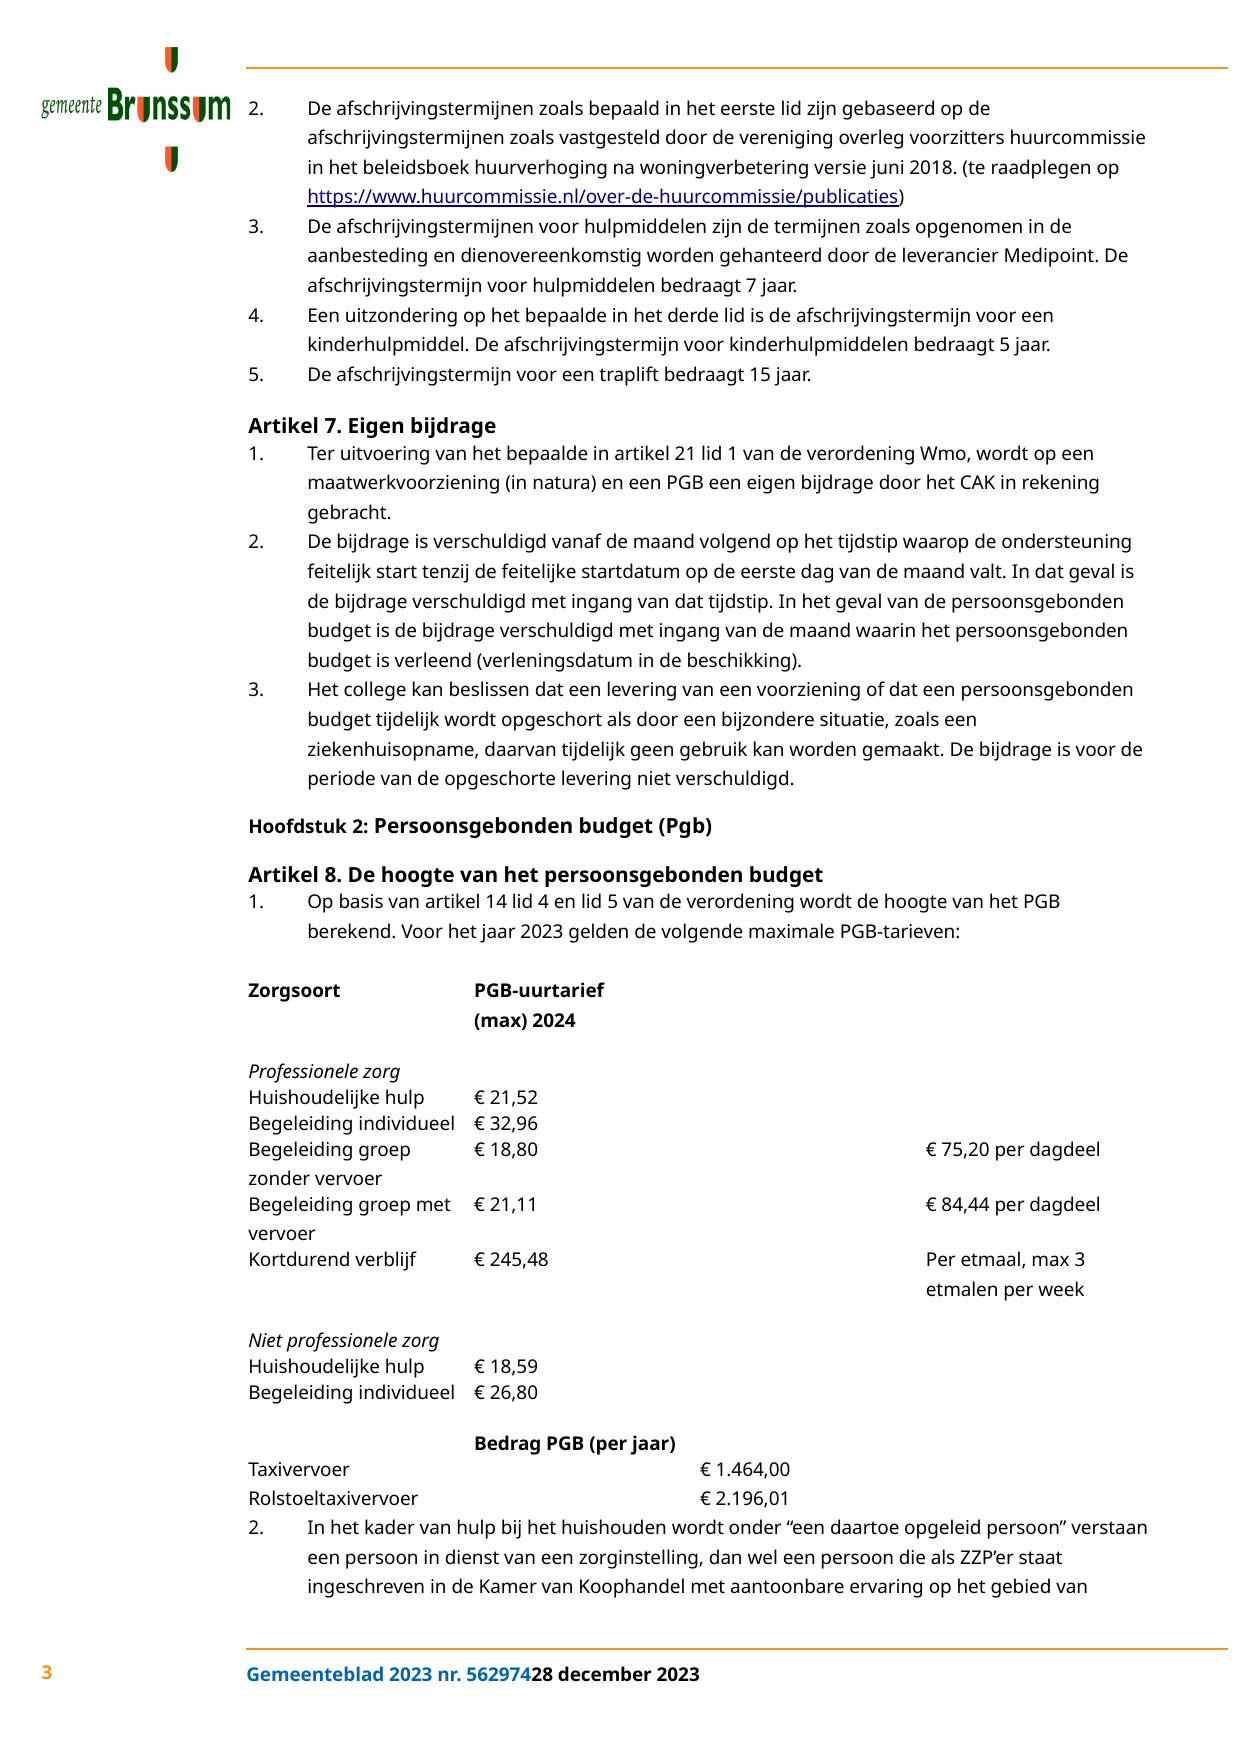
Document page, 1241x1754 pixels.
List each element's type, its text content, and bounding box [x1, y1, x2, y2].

table_cell [248, 1430, 474, 1456]
table_cell [926, 1302, 1152, 1327]
table_header PGB-uurtarief (max) 2024 [474, 978, 926, 1033]
table_cell Bedrag PGB (per jaar) [474, 1430, 926, 1456]
table_cell Taxivervoer Rolstoeltaxivervoer [248, 1456, 700, 1511]
table_cell [474, 1302, 926, 1327]
table_cell Huishoudelijke hulp [248, 1353, 474, 1379]
list De afschrijvingstermijn voor een traplift bedraagt 15 jaar. [248, 361, 1152, 387]
table_cell Professionele zorg [248, 1059, 474, 1084]
table_cell [926, 1059, 1152, 1084]
table_cell [248, 1405, 474, 1430]
table_cell [926, 1379, 1152, 1404]
table_cell Begeleiding groep zonder vervoer [248, 1136, 474, 1191]
table_cell € 84,44 per dagdeel [926, 1191, 1152, 1246]
table_cell € 32,96 [474, 1110, 926, 1136]
table_cell Kortdurend verblijf [248, 1246, 474, 1302]
list Een uitzondering op het bepaalde in het derde lid is de afschrijvingstermijn voor een kinderhulpmiddel. De afschrijvingstermijn voor kinderhulpmiddelen bedraagt 5 jaar. [248, 302, 1152, 357]
table_cell [926, 1033, 1152, 1058]
table_cell Begeleiding groep met vervoer [248, 1191, 474, 1246]
table_header [926, 978, 1152, 1033]
picture [41, 47, 231, 172]
list De bijdrage is verschuldigd vanaf de maand volgend op het tijdstip waarop de ondersteuning feitelijk start tenzij de feitelijke startdatum op de eerste dag van de maand valt. In dat geval is de bijdrage verschuldigd met ingang van dat tijdstip. In het geval van de persoonsgebonden budget is de bijdrage verschuldigd met ingang van de maand waarin het persoonsgebonden budget is verleend (verleningsdatum in de beschikking). [248, 529, 1152, 673]
table_cell € 245,48 [474, 1246, 926, 1302]
table_cell € 18,59 [474, 1353, 926, 1379]
table_cell [248, 1302, 474, 1327]
table_cell Begeleiding individueel [248, 1379, 474, 1404]
table_cell Niet professionele zorg [248, 1328, 474, 1353]
table_cell [474, 1405, 926, 1430]
table_cell € 21,11 [474, 1191, 926, 1246]
table_cell € 18,80 [474, 1136, 926, 1191]
text Hoofdstuk 2: Persoonsgebonden budget (Pgb) [248, 811, 1152, 839]
text Artikel 7. Eigen bijdrage [248, 411, 1152, 440]
table_cell € 26,80 [474, 1379, 926, 1404]
table_cell [474, 1033, 926, 1058]
table_cell [926, 1456, 1152, 1511]
table_cell Huishoudelijke hulp [248, 1084, 474, 1110]
list Het college kan beslissen dat een levering van een voorziening of dat een persoonsgebonden budget tijdelijk wordt opgeschort als door een bijzondere situatie, zoals een ziekenhuisopname, daarvan tijdelijk geen gebruik kan worden gemaakt. De bijdrage is voor de periode van de opgeschorte levering niet verschuldigd. [248, 677, 1152, 791]
table_cell [926, 1430, 1152, 1456]
table_cell [926, 1110, 1152, 1136]
table_cell € 1.464,00 € 2.196,01 [700, 1456, 926, 1511]
table_cell [926, 1328, 1152, 1353]
table_cell [926, 1405, 1152, 1430]
table_cell Per etmaal, max 3 etmalen per week [926, 1246, 1152, 1302]
table_cell € 75,20 per dagdeel [926, 1136, 1152, 1191]
table_cell [926, 1353, 1152, 1379]
list De afschrijvingstermijnen voor hulpmiddelen zijn de termijnen zoals opgenomen in de aanbesteding en dienovereenkomstig worden gehanteerd door de leverancier Medipoint. De afschrijvingstermijn voor hulpmiddelen bedraagt 7 jaar. [248, 213, 1152, 298]
table_header Zorgsoort [248, 978, 474, 1033]
table_cell [248, 1033, 474, 1058]
list De afschrijvingstermijnen zoals bepaald in het eerste lid zijn gebaseerd op de afschrijvingstermijnen zoals vastgesteld door de vereniging overleg voorzitters huurcommissie in het beleidsboek huurverhoging na woningverbetering versie juni 2018. (te raadplegen op https://www.huurcommissie.nl/over-de-huurcommissie/publicaties) [248, 95, 1152, 209]
table_cell € 21,52 [474, 1084, 926, 1110]
table_cell [474, 1059, 926, 1084]
list Op basis van artikel 14 lid 4 en lid 5 van de verordening wordt de hoogte van het PGB berekend. Voor het jaar 2023 gelden de volgende maximale PGB-tarieven: [248, 889, 1152, 944]
list In het kader van hulp bij het huishouden wordt onder “een daartoe opgeleid persoon” verstaan een persoon in dienst van een zorginstelling, dan wel een persoon die als ZZP’er staat ingeschreven in de Kamer van Koophandel met aantoonbare ervaring op het gebied van [248, 1514, 1152, 1599]
table_cell [474, 1328, 926, 1353]
text Artikel 8. De hoogte van het persoonsgebonden budget [248, 860, 1152, 889]
table_cell [926, 1084, 1152, 1110]
table_cell Begeleiding individueel [248, 1110, 474, 1136]
list Ter uitvoering van het bepaalde in artikel 21 lid 1 van de verordening Wmo, wordt op een maatwerkvoorziening (in natura) en een PGB een eigen bijdrage door het CAK in rekening gebracht. [248, 440, 1152, 525]
